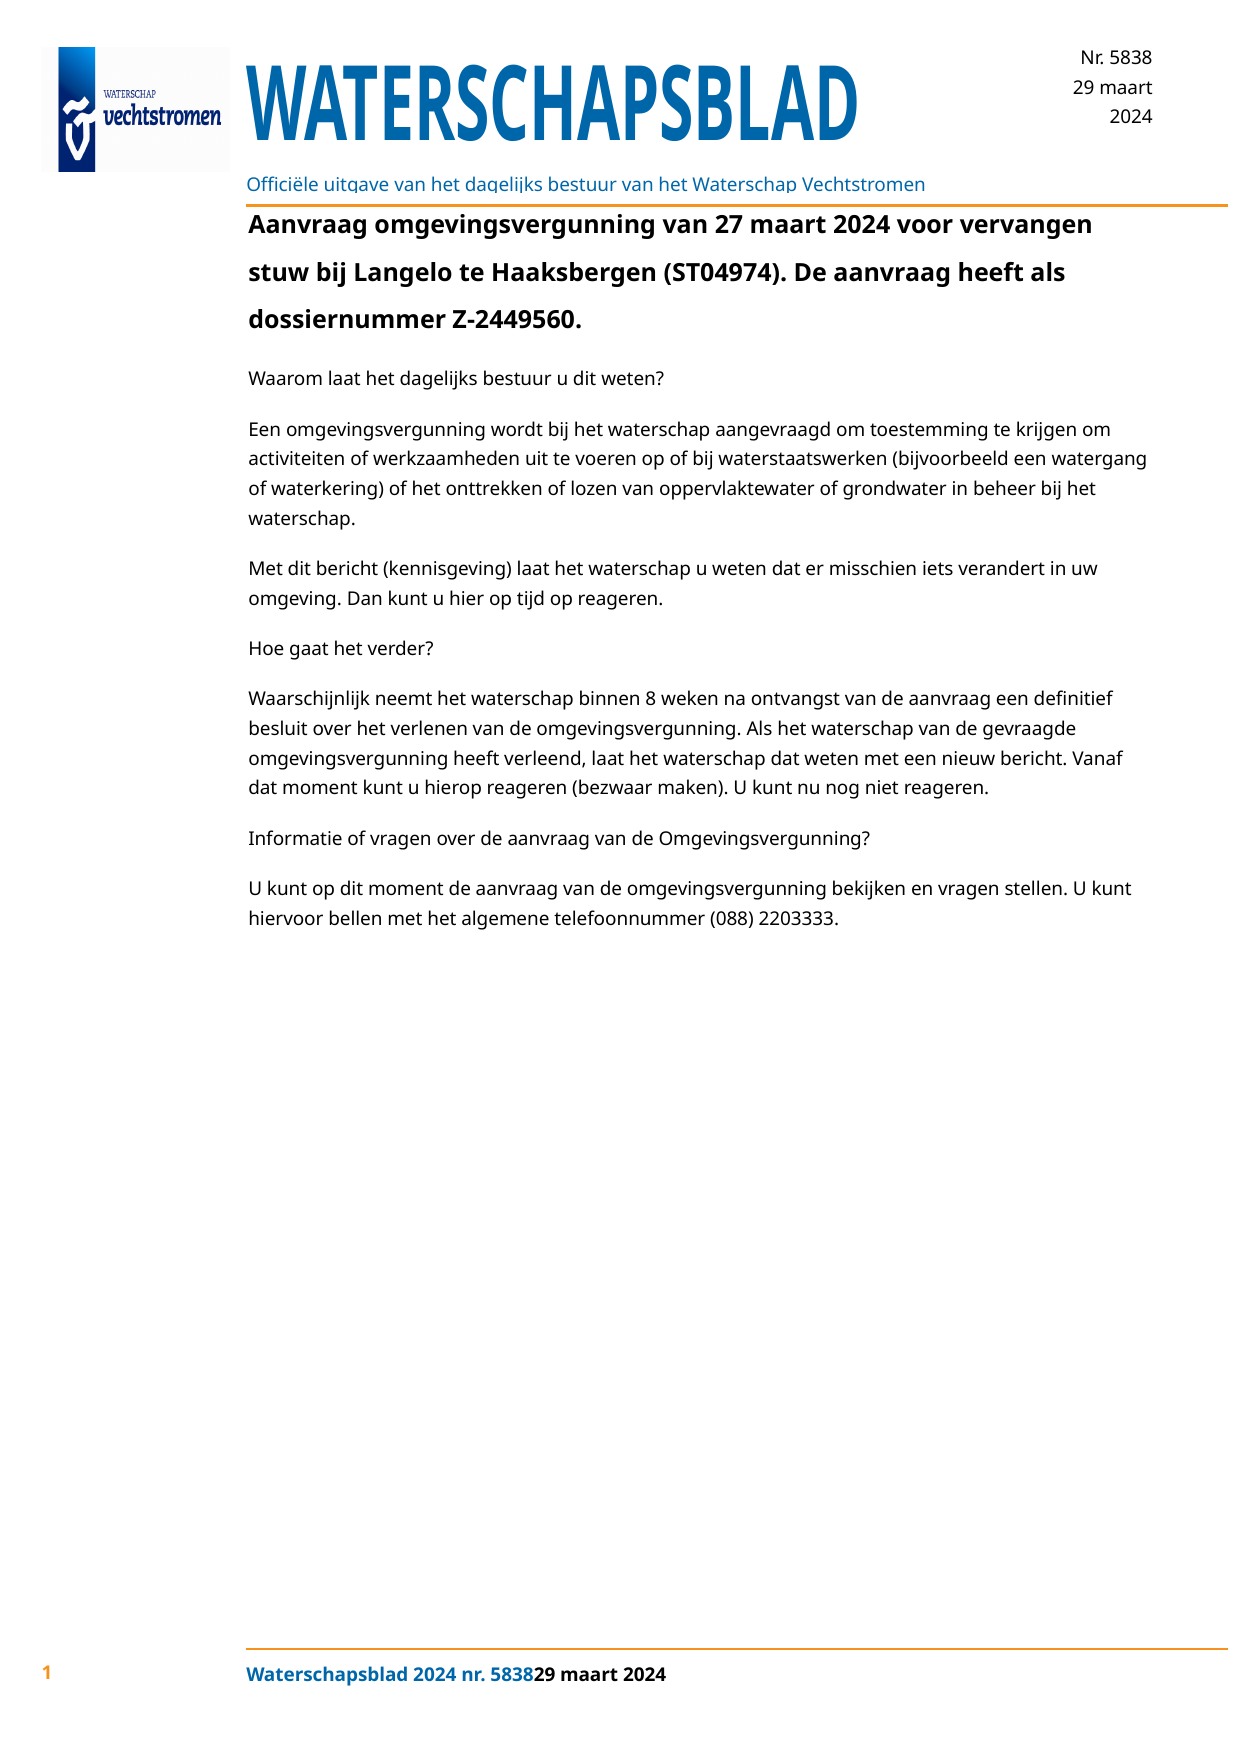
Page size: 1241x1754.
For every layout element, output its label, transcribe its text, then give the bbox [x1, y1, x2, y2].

text Waarom laat het dagelijks bestuur u dit weten? [248, 366, 1152, 391]
text U kunt op dit moment de aanvraag van de omgevingsvergunning bekijken en vragen stellen. U kunt hiervoor bellen met het algemene telefoonnummer (088) 2203333. [248, 875, 1152, 930]
picture [41, 47, 231, 172]
text Met dit bericht (kennisgeving) laat het waterschap u weten dat er misschien iets verandert in uw omgeving. Dan kunt u hier op tijd op reageren. [248, 555, 1152, 610]
text Aanvraag omgevingsvergunning van 27 maart 2024 voor vervangen stuw bij Langelo te Haaksbergen (ST04974). De aanvraag heeft als dossiernummer Z-2449560. [248, 207, 1152, 336]
text Informatie of vragen over de aanvraag van de Omgevingsvergunning? [248, 825, 1152, 850]
text Hoe gaat het verder? [248, 635, 1152, 661]
text Waarschijnlijk neemt het waterschap binnen 8 weken na ontvangst van de aanvraag een definitief besluit over het verlenen van de omgevingsvergunning. Als het waterschap van de gevraagde omgevingsvergunning heeft verleend, laat het waterschap dat weten met een nieuw bericht. Vanaf dat moment kunt u hierop reageren (bezwaar maken). U kunt nu nog niet reageren. [248, 686, 1152, 800]
text Een omgevingsvergunning wordt bij het waterschap aangevraagd om toestemming te krijgen om activiteiten of werkzaamheden uit te voeren op of bij waterstaatswerken (bijvoorbeeld een watergang of waterkering) of het onttrekken of lozen van oppervlaktewater of grondwater in beheer bij het waterschap. [248, 416, 1152, 530]
